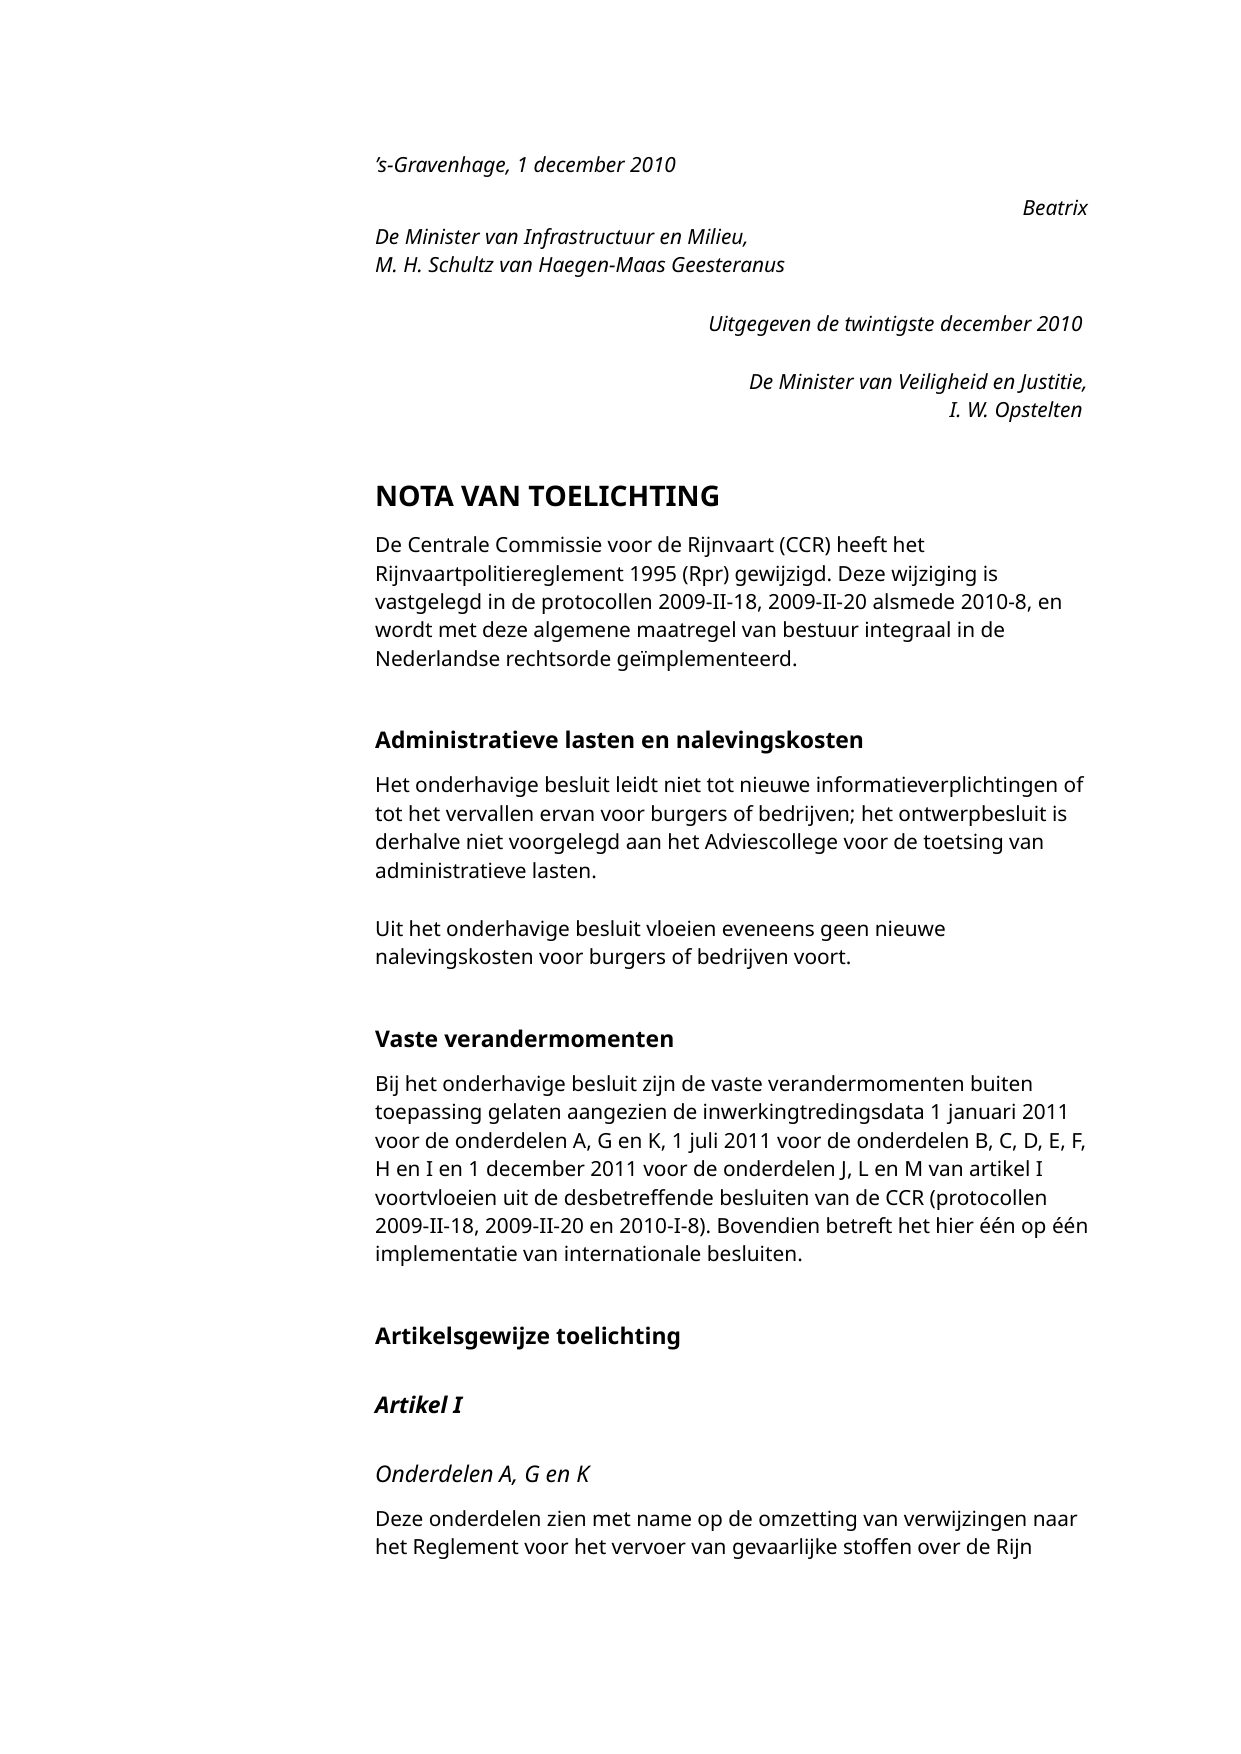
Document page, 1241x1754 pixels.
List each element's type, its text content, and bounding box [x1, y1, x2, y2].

text De Minister van Infrastructuur en Milieu, [375, 222, 1090, 250]
text Uit het onderhavige besluit vloeien eveneens geen nieuwe nalevingskosten voor burgers of bedrijven voort. [375, 914, 1090, 971]
text ’s-Gravenhage, 1 december 2010 [375, 150, 1090, 178]
text Deze onderdelen zien met name op de omzetting van verwijzingen naar het Reglement voor het vervoer van gevaarlijke stoffen over de Rijn [375, 1504, 1090, 1561]
subtitle Administratieve lasten en nalevingskosten [375, 724, 1090, 756]
subtitle Artikelsgewijze toelichting [375, 1320, 1090, 1351]
text Het onderhavige besluit leidt niet tot nieuwe informatieverplichtingen of tot het vervallen ervan voor burgers of bedrijven; het ontwerpbesluit is derhalve niet voorgelegd aan het Adviescollege voor de toetsing van administratieve lasten. [375, 771, 1090, 884]
text Bij het onderhavige besluit zijn de vaste verandermomenten buiten toepassing gelaten aangezien de inwerkingtredingsdata 1 januari 2011 voor de onderdelen A, G en K, 1 juli 2011 voor de onderdelen B, C, D, E, F, H en I en 1 december 2011 voor de onderdelen J, L en M van artikel I voortvloeien uit de desbetreffende besluiten van de CCR (protocollen 2009-II-18, 2009-II-20 en 2010-I-8). Bovendien betreft het hier één op één implementatie van internationale besluiten. [375, 1069, 1090, 1268]
subtitle NOTA VAN TOELICHTING [375, 477, 1090, 515]
subtitle Vaste verandermomenten [375, 1023, 1090, 1054]
subtitle Onderdelen A, G en K [375, 1457, 1090, 1489]
text I. W. Opstelten [375, 396, 1090, 424]
text Beatrix [375, 193, 1090, 222]
text De Centrale Commissie voor de Rijnvaart (CCR) heeft het Rijnvaartpolitiereglement 1995 (Rpr) gewijzigd. Deze wijziging is vastgelegd in de protocollen 2009-II-18, 2009-II-20 alsmede 2010-8, en wordt met deze algemene maatregel van bestuur integraal in de Nederlandse rechtsorde geïmplementeerd. [375, 530, 1090, 672]
text De Minister van Veiligheid en Justitie, [375, 367, 1090, 396]
text M. H. Schultz van Haegen-Maas Geesteranus [375, 250, 1090, 279]
subtitle Artikel I [375, 1389, 1090, 1420]
text Uitgegeven de twintigste december 2010 [375, 309, 1090, 337]
